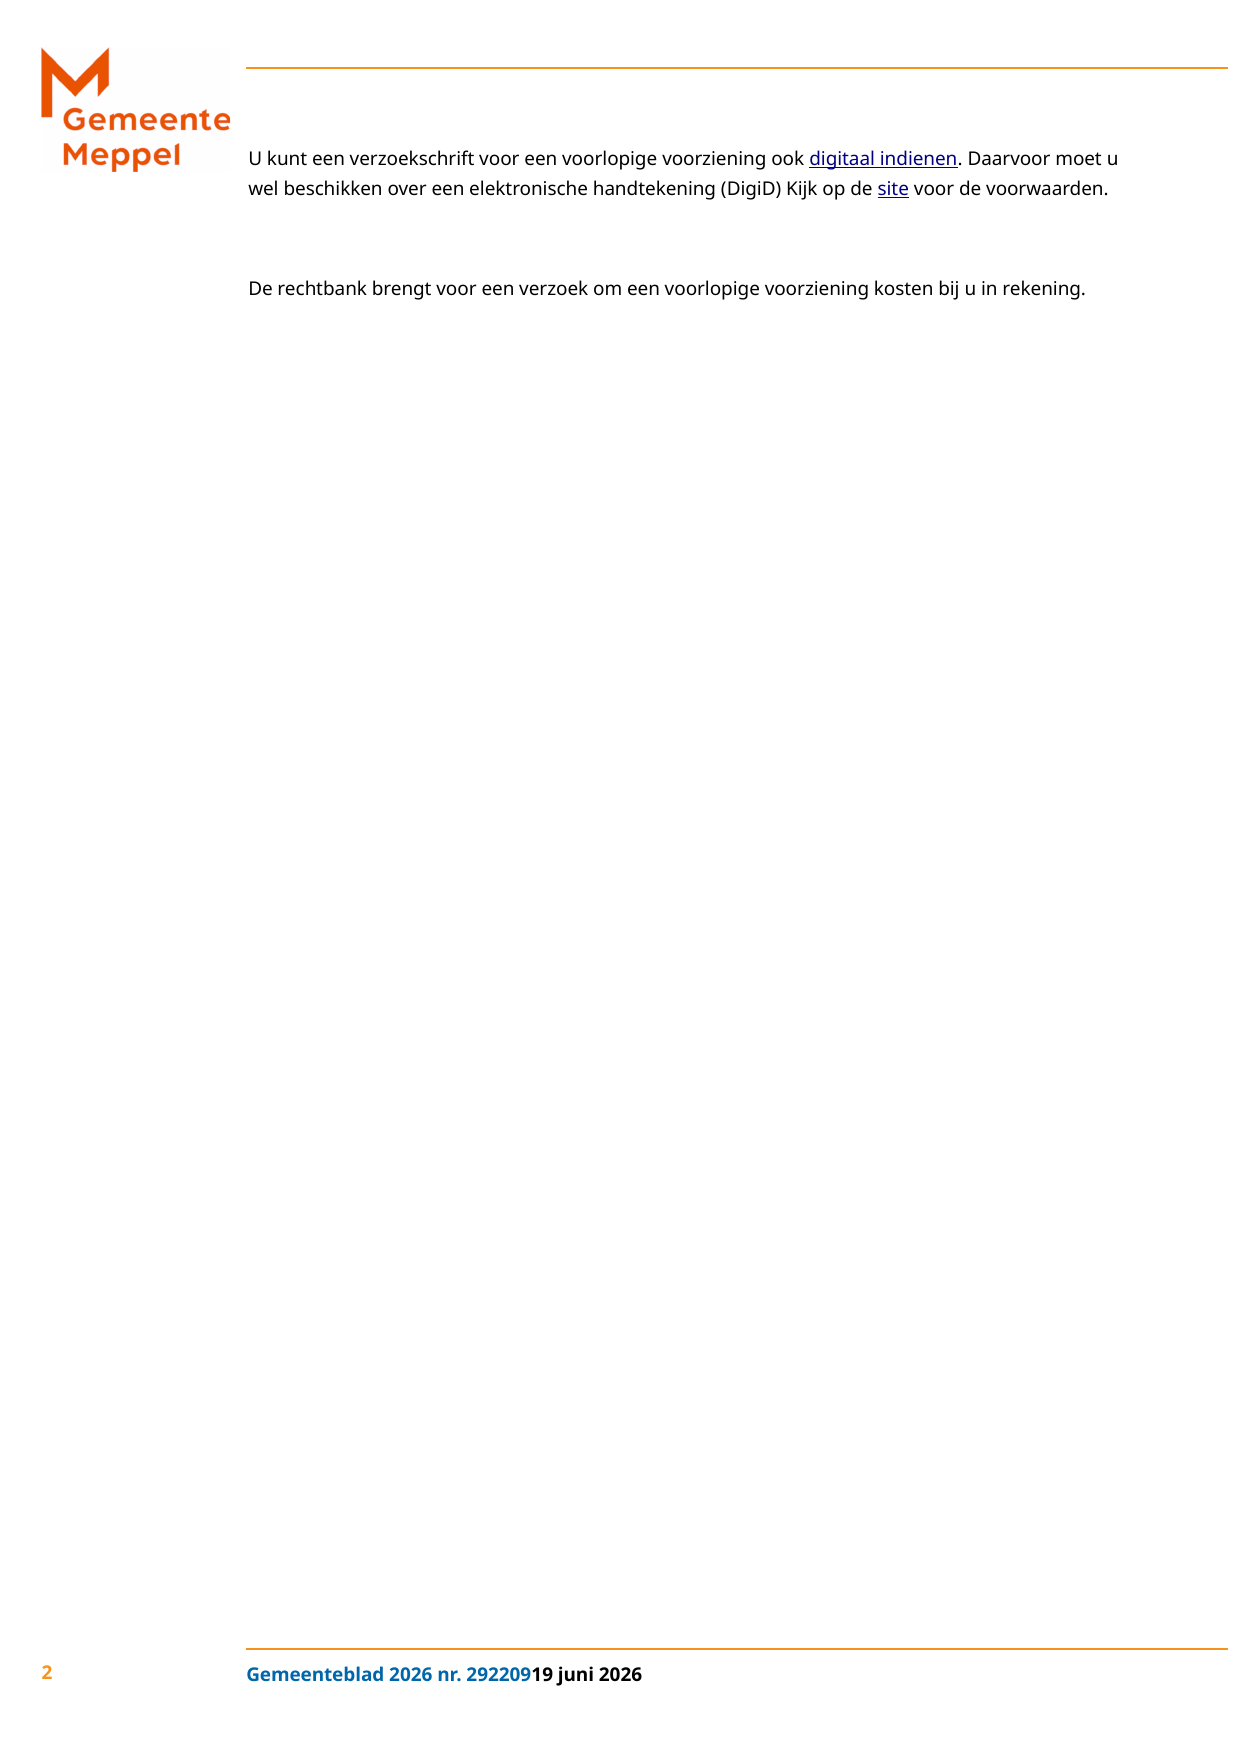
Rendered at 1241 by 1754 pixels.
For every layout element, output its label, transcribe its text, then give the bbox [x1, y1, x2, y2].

text U kunt een verzoekschrift voor een voorlopige voorziening ook digitaal indienen. Daarvoor moet u wel beschikken over een elektronische handtekening (DigiD) Kijk op de site voor de voorwaarden. [248, 145, 1152, 201]
picture [41, 47, 231, 172]
text De rechtbank brengt voor een verzoek om een voorlopige voorziening kosten bij u in rekening. [248, 276, 1152, 301]
